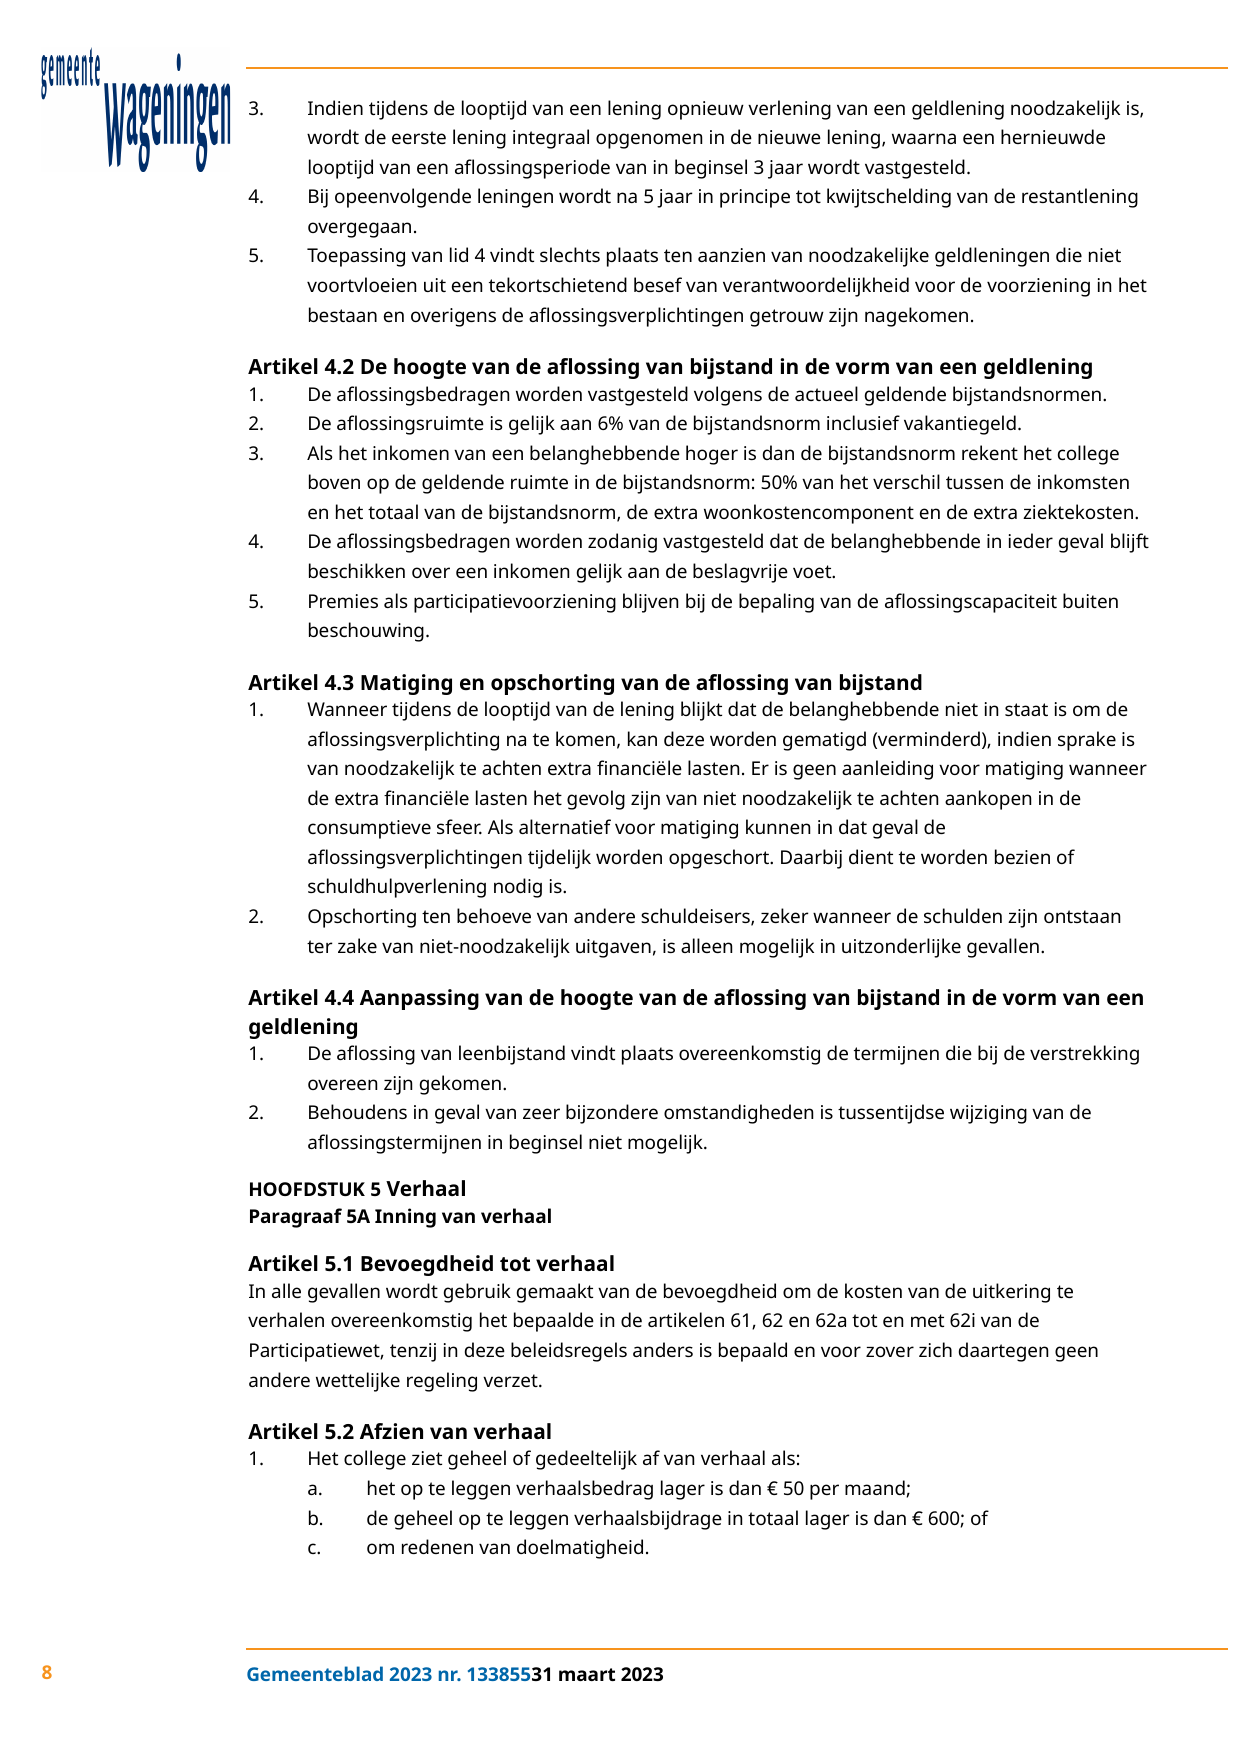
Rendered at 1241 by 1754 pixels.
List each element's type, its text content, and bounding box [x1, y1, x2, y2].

text HOOFDSTUK 5 Verhaal [248, 1174, 1152, 1203]
list Indien tijdens de looptijd van een lening opnieuw verlening van een geldlening noodzakelijk is, wordt de eerste lening integraal opgenomen in de nieuwe lening, waarna een hernieuwde looptijd van een aflossingsperiode van in beginsel 3 jaar wordt vastgesteld. [248, 95, 1152, 180]
list Het college ziet geheel of gedeeltelijk af van verhaal als: [248, 1446, 1152, 1471]
list De aflossingsruimte is gelijk aan 6% van de bijstandsnorm inclusief vakantiegeld. [248, 410, 1152, 436]
text Artikel 4.3 Matiging en opschorting van de aflossing van bijstand [248, 668, 1152, 696]
text Artikel 5.2 Afzien van verhaal [248, 1417, 1152, 1446]
list Behoudens in geval van zeer bijzondere omstandigheden is tussentijdse wijziging van de aflossingstermijnen in beginsel niet mogelijk. [248, 1099, 1152, 1155]
list om redenen van doelmatigheid. [307, 1534, 1152, 1560]
picture [41, 47, 231, 172]
text Paragraaf 5A Inning van verhaal [248, 1203, 1152, 1229]
text Artikel 4.4 Aanpassing van de hoogte van de aflossing van bijstand in de vorm van een geldlening [248, 983, 1152, 1040]
text In alle gevallen wordt gebruik gemaakt van de bevoegdheid om de kosten van de uitkering te verhalen overeenkomstig het bepaalde in de artikelen 61, 62 en 62a tot en met 62i van de Participatiewet, tenzij in deze beleidsregels anders is bepaald en voor zover zich daartegen geen andere wettelijke regeling verzet. [248, 1278, 1152, 1392]
list Wanneer tijdens de looptijd van de lening blijkt dat de belanghebbende niet in staat is om de aflossingsverplichting na te komen, kan deze worden gematigd (verminderd), indien sprake is van noodzakelijk te achten extra financiële lasten. Er is geen aanleiding voor matiging wanneer de extra financiële lasten het gevolg zijn van niet noodzakelijk te achten aankopen in de consumptieve sfeer. Als alternatief voor matiging kunnen in dat geval de aflossingsverplichtingen tijdelijk worden opgeschort. Daarbij dient te worden bezien of schuldhulpverlening nodig is. [248, 696, 1152, 899]
list De aflossing van leenbijstand vindt plaats overeenkomstig de termijnen die bij de verstrekking overeen zijn gekomen. [248, 1040, 1152, 1096]
list Als het inkomen van een belanghebbende hoger is dan de bijstandsnorm rekent het college boven op de geldende ruimte in de bijstandsnorm: 50% van het verschil tussen de inkomsten en het totaal van de bijstandsnorm, de extra woonkostencomponent en de extra ziektekosten. [248, 440, 1152, 525]
list De aflossingsbedragen worden zodanig vastgesteld dat de belanghebbende in ieder geval blijft beschikken over een inkomen gelijk aan de beslagvrije voet. [248, 529, 1152, 584]
text Artikel 5.1 Bevoegdheid tot verhaal [248, 1249, 1152, 1278]
text Artikel 4.2 De hoogte van de aflossing van bijstand in de vorm van een geldlening [248, 352, 1152, 381]
list Toepassing van lid 4 vindt slechts plaats ten aanzien van noodzakelijke geldleningen die niet voortvloeien uit een tekortschietend besef van verantwoordelijkheid voor de voorziening in het bestaan en overigens de aflossingsverplichtingen getrouw zijn nagekomen. [248, 243, 1152, 328]
list de geheel op te leggen verhaalsbijdrage in totaal lager is dan € 600; of [307, 1505, 1152, 1531]
list Bij opeenvolgende leningen wordt na 5 jaar in principe tot kwijtschelding van de restantlening overgegaan. [248, 183, 1152, 239]
list het op te leggen verhaalsbedrag lager is dan € 50 per maand; [307, 1475, 1152, 1501]
list De aflossingsbedragen worden vastgesteld volgens de actueel geldende bijstandsnormen. [248, 381, 1152, 406]
list Premies als participatievoorziening blijven bij de bepaling van de aflossingscapaciteit buiten beschouwing. [248, 588, 1152, 643]
list Opschorting ten behoeve van andere schuldeisers, zeker wanneer de schulden zijn ontstaan ter zake van niet-noodzakelijk uitgaven, is alleen mogelijk in uitzonderlijke gevallen. [248, 903, 1152, 959]
